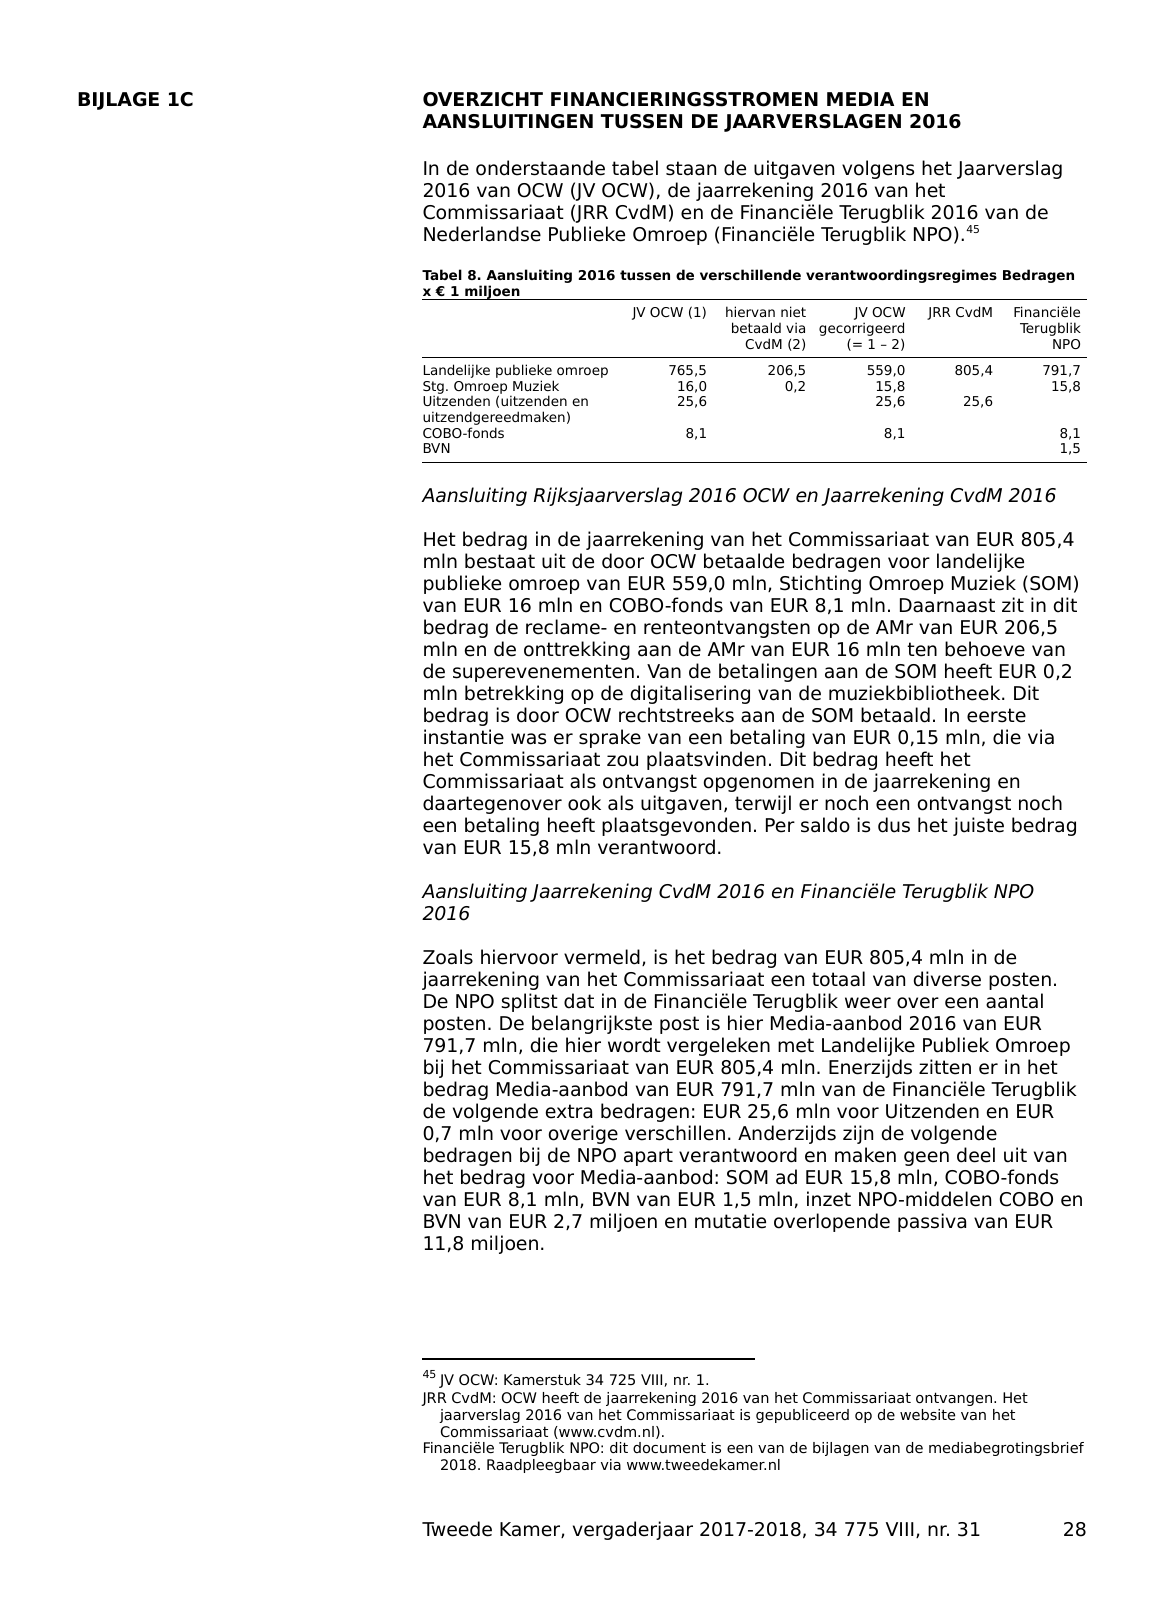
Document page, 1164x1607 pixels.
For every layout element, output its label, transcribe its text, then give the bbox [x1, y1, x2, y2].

table_cell 8,1 [999, 426, 1087, 441]
table_cell JV OCW gecorrigeerd (= 1 – 2) [812, 300, 911, 357]
text JRR CvdM: OCW heeft de jaarrekening 2016 van het Commissariaat ontvangen. Het jaarverslag 2016 van het Commissariaat is gepubliceerd op de website van het Commissariaat (www.cvdm.nl). [422, 1390, 1087, 1441]
text Het bedrag in de jaarrekening van het Commissariaat van EUR 805,4 mln bestaat uit de door OCW betaalde bedragen voor landelijke publieke omroep van EUR 559,0 mln, Stichting Omroep Muziek (SOM) van EUR 16 mln en COBO-fonds van EUR 8,1 mln. Daarnaast zit in dit bedrag de reclame- en renteontvangsten op de AMr van EUR 206,5 mln en de onttrekking aan de AMr van EUR 16 mln ten behoeve van de superevenementen. Van de betalingen aan de SOM heeft EUR 0,2 mln betrekking op de digitalisering van de muziekbibliotheek. Dit bedrag is door OCW rechtstreeks aan de SOM betaald. In eerste instantie was er sprake van een betaling van EUR 0,15 mln, die via het Commissariaat zou plaatsvinden. Dit bedrag heeft het Commissariaat als ontvangst opgenomen in de jaarrekening en daartegenover ook als uitgaven, terwijl er noch een ontvangst noch een betaling heeft plaatsgevonden. Per saldo is dus het juiste bedrag van EUR 15,8 mln verantwoord. [422, 529, 1087, 859]
table_cell [713, 394, 812, 426]
table_cell [911, 378, 999, 394]
subtitle BIJLAGE 1C OVERZICHT FINANCIERINGSSTROMEN MEDIA EN AANSLUITINGEN TUSSEN DE JAARVERSLAGEN 2016 [77, 89, 1087, 133]
table_cell 791,7 [999, 358, 1087, 378]
table_cell 206,5 [713, 358, 812, 378]
table_cell JV OCW (1) [614, 300, 713, 357]
table_cell hiervan niet betaald via CvdM (2) [713, 300, 812, 357]
text JV OCW: Kamerstuk 34 725 VIII, nr. 1. [422, 1368, 1087, 1390]
table_cell JRR CvdM [911, 300, 999, 357]
table_cell Stg. Omroep Muziek [422, 378, 613, 394]
table_cell 15,8 [812, 378, 911, 394]
text In de onderstaande tabel staan de uitgaven volgens het Jaarverslag 2016 van OCW (JV OCW), de jaarrekening 2016 van het Commissariaat (JRR CvdM) en de Financiële Terugblik 2016 van de Nederlandse Publieke Omroep (Financiële Terugblik NPO). [422, 158, 1087, 246]
text Zoals hiervoor vermeld, is het bedrag van EUR 805,4 mln in de jaarrekening van het Commissariaat een totaal van diverse posten. De NPO splitst dat in de Financiële Terugblik weer over een aantal posten. De belangrijkste post is hier Media-aanbod 2016 van EUR 791,7 mln, die hier wordt vergeleken met Landelijke Publiek Omroep bij het Commissariaat van EUR 805,4 mln. Enerzijds zitten er in het bedrag Media-aanbod van EUR 791,7 mln van de Financiële Terugblik de volgende extra bedragen: EUR 25,6 mln voor Uitzenden en EUR 0,7 mln voor overige verschillen. Anderzijds zijn de volgende bedragen bij de NPO apart verantwoord en maken geen deel uit van het bedrag voor Media-aanbod: SOM ad EUR 15,8 mln, COBO-fonds van EUR 8,1 mln, BVN van EUR 1,5 mln, inzet NPO-middelen COBO en BVN van EUR 2,7 miljoen en mutatie overlopende passiva van EUR 11,8 miljoen. [422, 947, 1087, 1255]
table_cell 0,2 [713, 378, 812, 394]
table_cell [911, 426, 999, 441]
table_cell [812, 441, 911, 462]
table_cell [713, 441, 812, 462]
table_cell [422, 300, 613, 357]
table_cell [999, 394, 1087, 426]
table_cell 15,8 [999, 378, 1087, 394]
table_cell 559,0 [812, 358, 911, 378]
table_cell [713, 426, 812, 441]
table_cell 1,5 [999, 441, 1087, 462]
table_cell 805,4 [911, 358, 999, 378]
table_header Tabel 8. Aansluiting 2016 tussen de verschillende verantwoordingsregimes Bedragen x € 1 miljoen [422, 268, 1087, 299]
table_cell 25,6 [812, 394, 911, 426]
table_cell [614, 441, 713, 462]
table_cell Uitzenden (uitzenden en uitzendgereedmaken) [422, 394, 613, 426]
table_cell COBO-fonds [422, 426, 613, 441]
subtitle Aansluiting Rijksjaarverslag 2016 OCW en Jaarrekening CvdM 2016 [422, 485, 1087, 507]
table_cell 25,6 [614, 394, 713, 426]
table_cell Landelijke publieke omroep [422, 358, 613, 378]
table_cell Financiële Terugblik NPO [999, 300, 1087, 357]
table_cell BVN [422, 441, 613, 462]
table_cell 25,6 [911, 394, 999, 426]
table_cell 765,5 [614, 358, 713, 378]
table_cell [911, 441, 999, 462]
subtitle Aansluiting Jaarrekening CvdM 2016 en Financiële Terugblik NPO 2016 [422, 881, 1087, 925]
table_cell 8,1 [614, 426, 713, 441]
table_cell 8,1 [812, 426, 911, 441]
text Financiële Terugblik NPO: dit document is een van de bijlagen van de mediabegrotingsbrief 2018. Raadpleegbaar via www.tweedekamer.nl [422, 1441, 1087, 1474]
table_cell 16,0 [614, 378, 713, 394]
